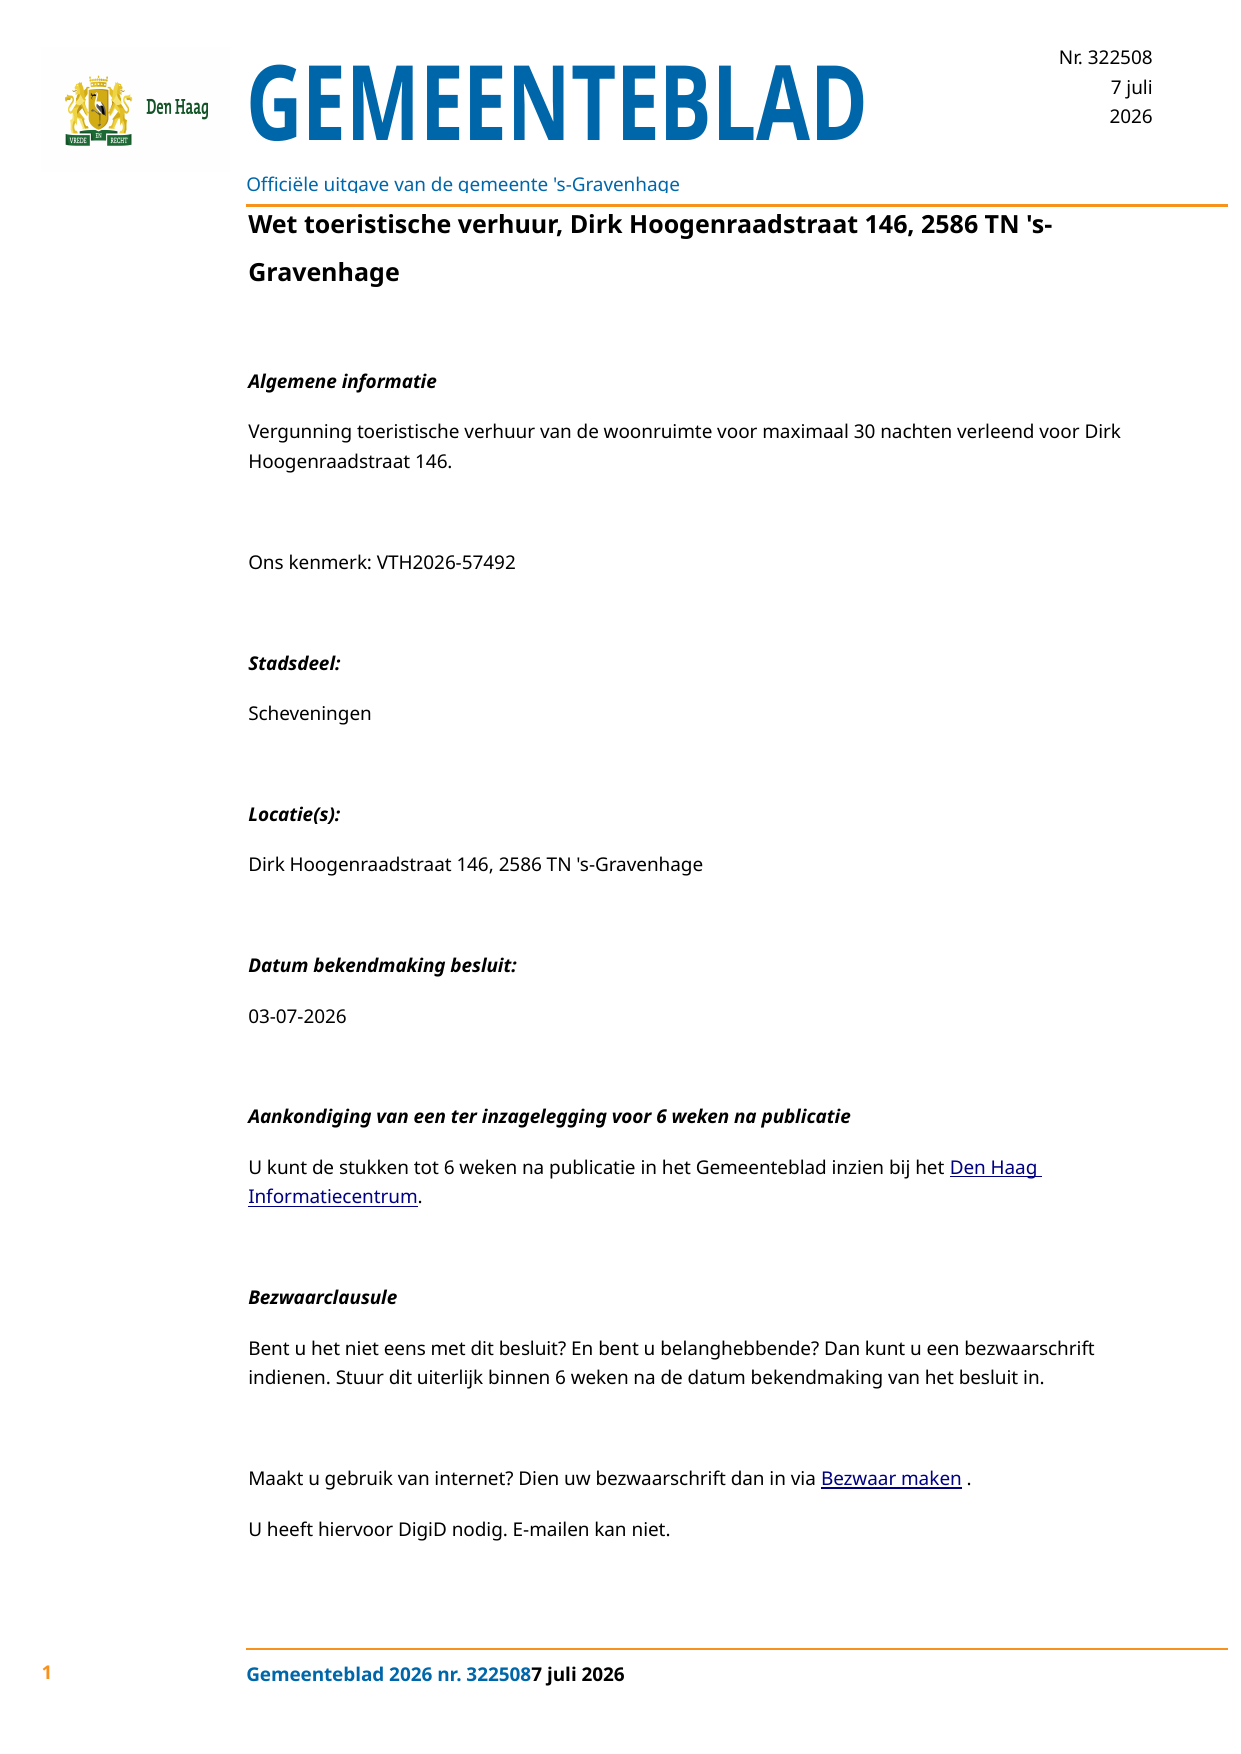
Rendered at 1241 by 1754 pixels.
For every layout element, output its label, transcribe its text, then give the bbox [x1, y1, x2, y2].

text Bezwaarclausule [248, 1284, 1152, 1310]
text Dirk Hoogenraadstraat 146, 2586 TN 's-Gravenhage [248, 852, 1152, 877]
text U heeft hiervoor DigiD nodig. E-mailen kan niet. [248, 1516, 1152, 1542]
text Ons kenmerk: VTH2026-57492 [248, 549, 1152, 575]
text 03-07-2026 [248, 1003, 1152, 1029]
text Algemene informatie [248, 368, 1152, 394]
text Aankondiging van een ter inzagelegging voor 6 weken na publicatie [248, 1104, 1152, 1129]
text U kunt de stukken tot 6 weken na publicatie in het Gemeenteblad inzien bij het Den Haag Informatiecentrum. [248, 1154, 1152, 1209]
text Locatie(s): [248, 801, 1152, 827]
text Bent u het niet eens met dit besluit? En bent u belanghebbende? Dan kunt u een bezwaarschrift indienen. Stuur dit uiterlijk binnen 6 weken na de datum bekendmaking van het besluit in. [248, 1335, 1152, 1390]
text Wet toeristische verhuur, Dirk Hoogenraadstraat 146, 2586 TN 's-Gravenhage [248, 207, 1152, 288]
text Vergunning toeristische verhuur van de woonruimte voor maximaal 30 nachten verleend voor Dirk Hoogenraadstraat 146. [248, 419, 1152, 474]
picture [41, 47, 231, 172]
text Datum bekendmaking besluit: [248, 952, 1152, 978]
text Maakt u gebruik van internet? Dien uw bezwaarschrift dan in via Bezwaar maken . [248, 1465, 1152, 1491]
text Scheveningen [248, 700, 1152, 726]
text Stadsdeel: [248, 650, 1152, 676]
